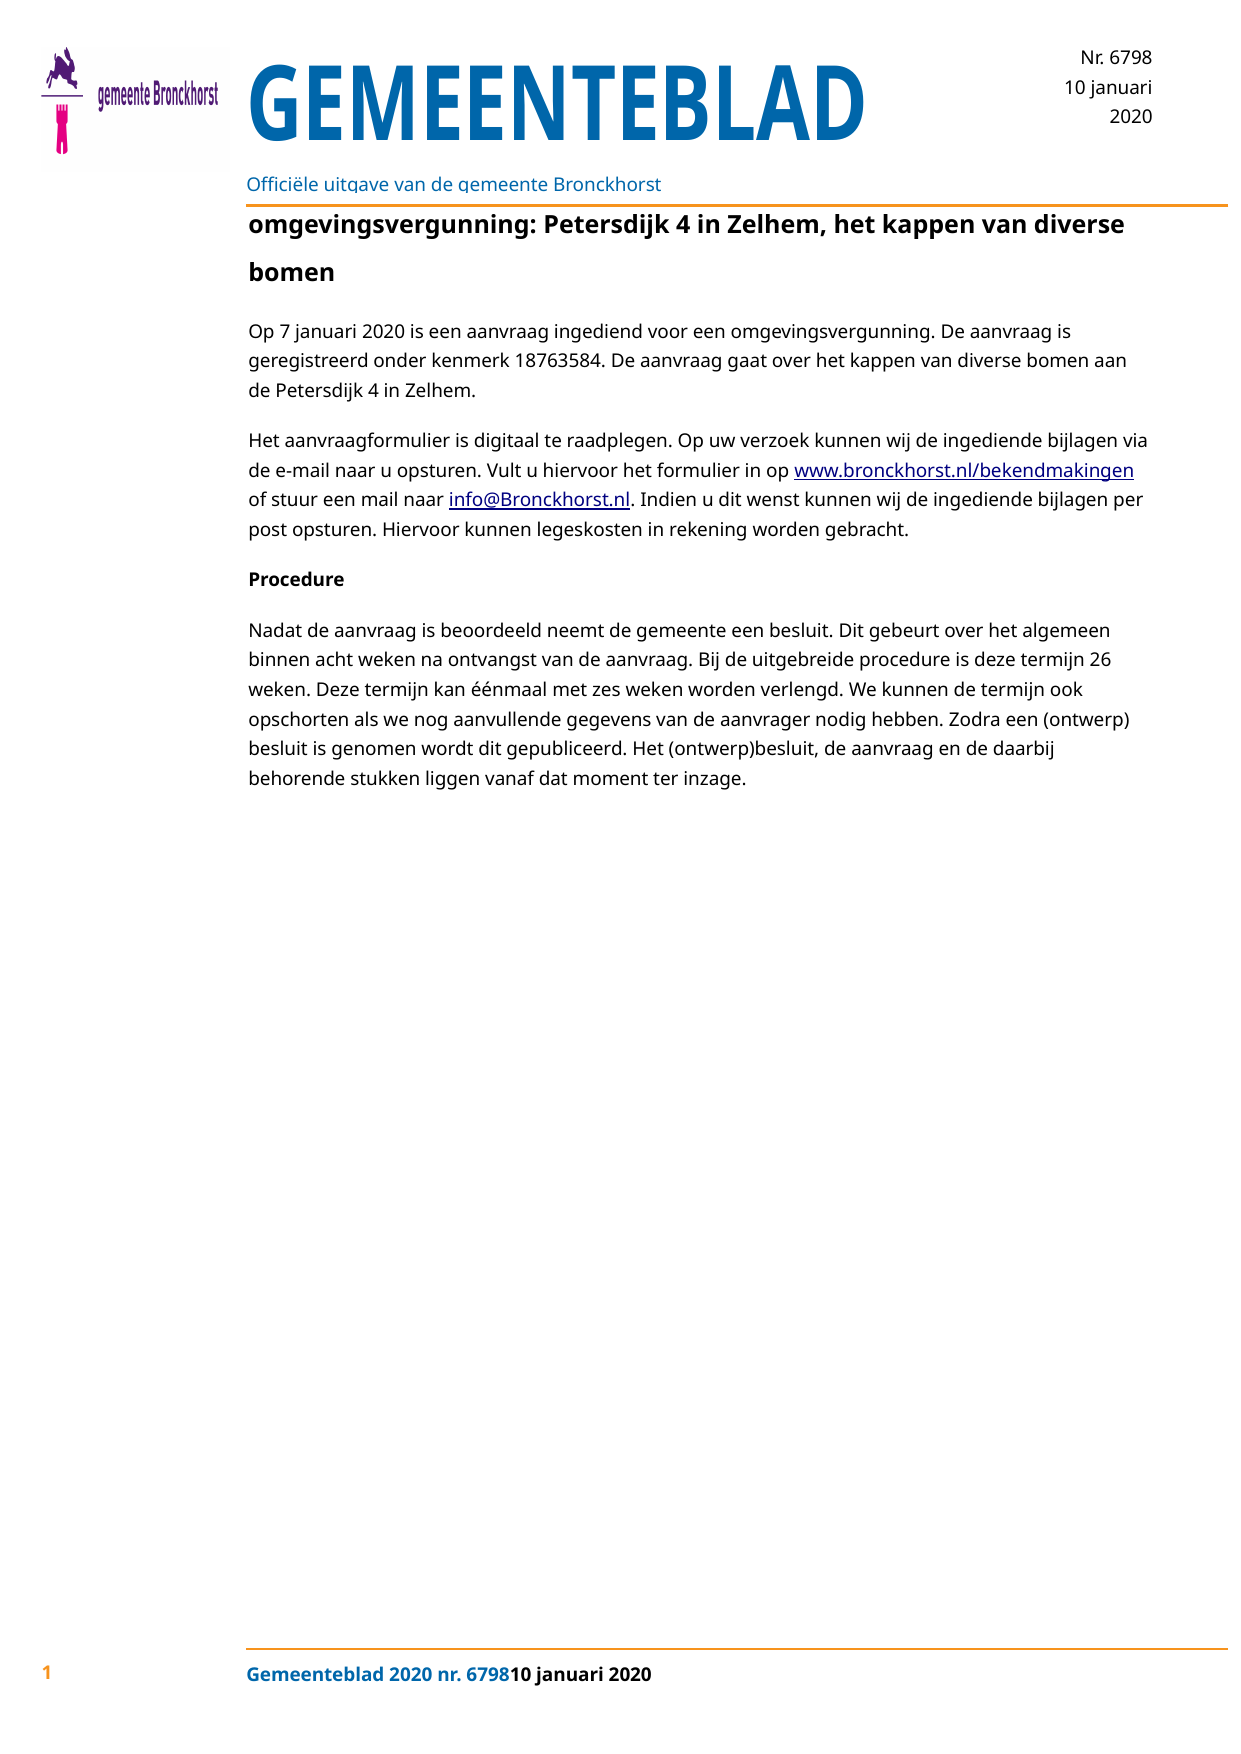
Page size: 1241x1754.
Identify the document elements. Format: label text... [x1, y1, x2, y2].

text Het aanvraagformulier is digitaal te raadplegen. Op uw verzoek kunnen wij de ingediende bijlagen via de e-mail naar u opsturen. Vult u hiervoor het formulier in op www.bronckhorst.nl/bekendmakingen of stuur een mail naar info@Bronckhorst.nl. Indien u dit wenst kunnen wij de ingediende bijlagen per post opsturen. Hiervoor kunnen legeskosten in rekening worden gebracht. [248, 427, 1152, 542]
picture [41, 47, 231, 172]
text Nadat de aanvraag is beoordeeld neemt de gemeente een besluit. Dit gebeurt over het algemeen binnen acht weken na ontvangst van de aanvraag. Bij de uitgebreide procedure is deze termijn 26 weken. Deze termijn kan éénmaal met zes weken worden verlengd. We kunnen de termijn ook opschorten als we nog aanvullende gegevens van de aanvrager nodig hebben. Zodra een (ontwerp) besluit is genomen wordt dit gepubliceerd. Het (ontwerp)besluit, de aanvraag en de daarbij behorende stukken liggen vanaf dat moment ter inzage. [248, 617, 1152, 791]
text omgevingsvergunning: Petersdijk 4 in Zelhem, het kappen van diverse bomen [248, 207, 1152, 288]
text Op 7 januari 2020 is een aanvraag ingediend voor een omgevingsvergunning. De aanvraag is geregistreerd onder kenmerk 18763584. De aanvraag gaat over het kappen van diverse bomen aan de Petersdijk 4 in Zelhem. [248, 318, 1152, 403]
text Procedure [248, 567, 1152, 592]
